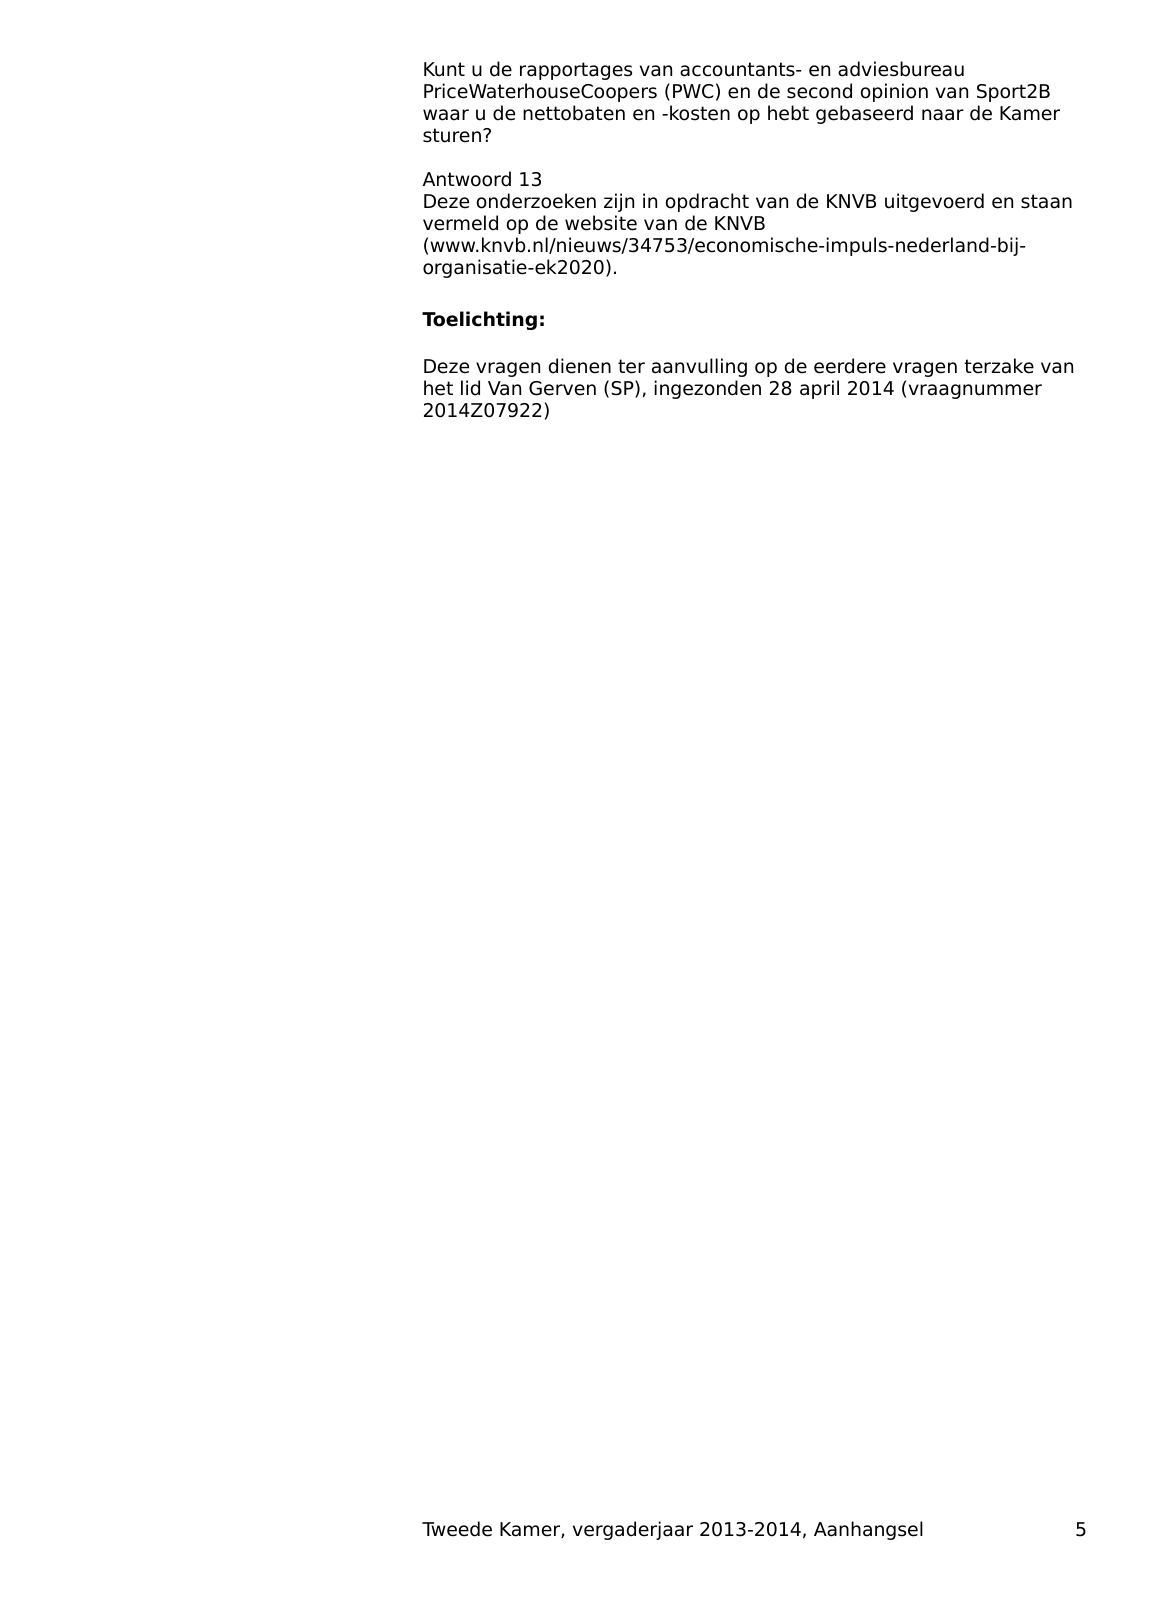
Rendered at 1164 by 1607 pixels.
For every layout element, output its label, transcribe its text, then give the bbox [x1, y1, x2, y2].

text Antwoord 13 [422, 169, 1087, 191]
subtitle Toelichting: [422, 309, 1087, 331]
text Kunt u de rapportages van accountants- en adviesbureau PriceWaterhouseCoopers (PWC) en de second opinion van Sport2B waar u de nettobaten en -kosten op hebt gebaseerd naar de Kamer sturen? [422, 59, 1087, 147]
text Deze onderzoeken zijn in opdracht van de KNVB uitgevoerd en staan vermeld op de website van de KNVB (www.knvb.nl/nieuws/34753/economische-impuls-nederland-bij-organisatie-ek2020). [422, 191, 1087, 279]
text Deze vragen dienen ter aanvulling op de eerdere vragen terzake van het lid Van Gerven (SP), ingezonden 28 april 2014 (vraagnummer 2014Z07922) [422, 356, 1087, 422]
